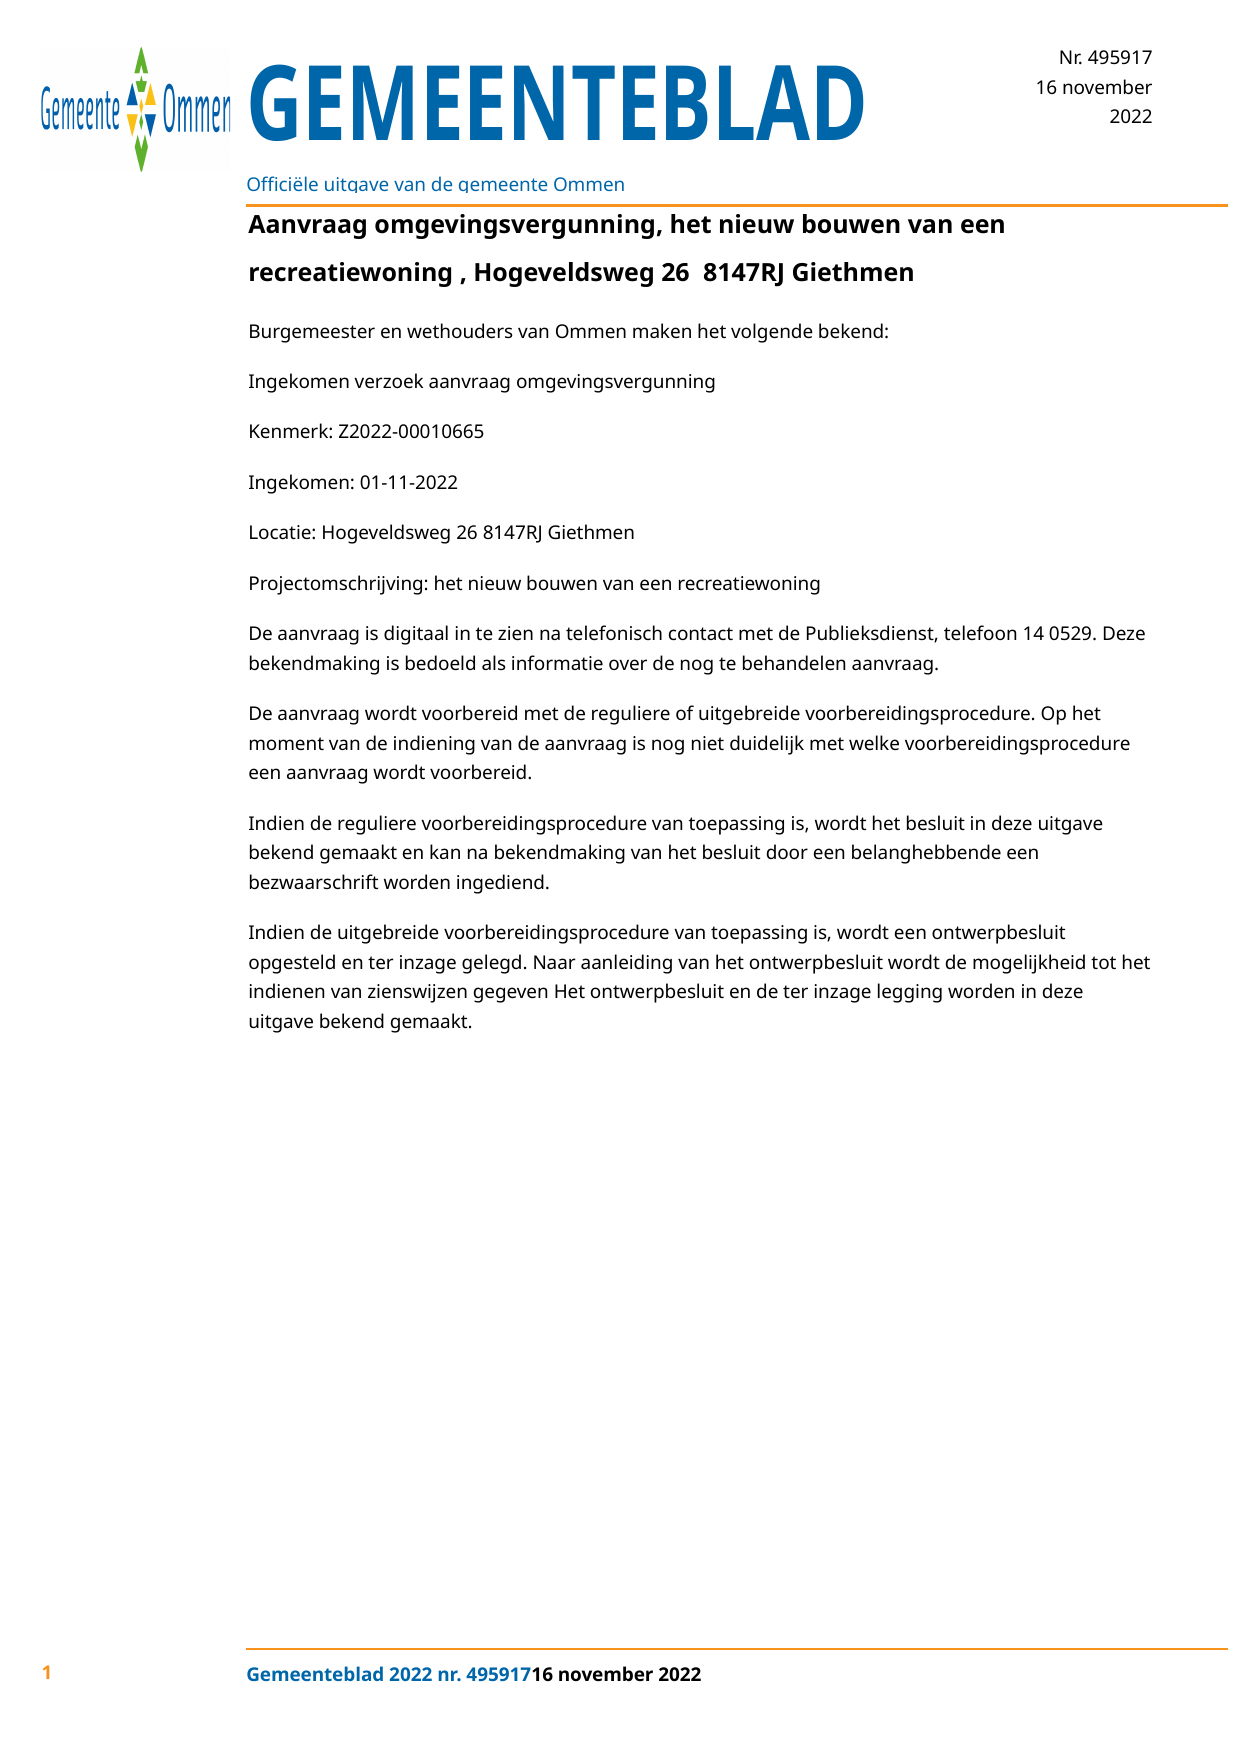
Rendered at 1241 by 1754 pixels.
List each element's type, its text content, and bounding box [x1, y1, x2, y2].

text Locatie: Hogeveldsweg 26 8147RJ Giethmen [248, 519, 1152, 545]
text Ingekomen verzoek aanvraag omgevingsvergunning [248, 368, 1152, 394]
text Projectomschrijving: het nieuw bouwen van een recreatiewoning [248, 570, 1152, 596]
text Kenmerk: Z2022-00010665 [248, 419, 1152, 444]
text Burgemeester en wethouders van Ommen maken het volgende bekend: [248, 318, 1152, 344]
text De aanvraag wordt voorbereid met de reguliere of uitgebreide voorbereidingsprocedure. Op het moment van de indiening van de aanvraag is nog niet duidelijk met welke voorbereidingsprocedure een aanvraag wordt voorbereid. [248, 700, 1152, 785]
text Aanvraag omgevingsvergunning, het nieuw bouwen van een recreatiewoning , Hogeveldsweg 26 8147RJ Giethmen [248, 207, 1152, 288]
picture [41, 47, 231, 172]
text Ingekomen: 01-11-2022 [248, 469, 1152, 495]
text Indien de reguliere voorbereidingsprocedure van toepassing is, wordt het besluit in deze uitgave bekend gemaakt en kan na bekendmaking van het besluit door een belanghebbende een bezwaarschrift worden ingediend. [248, 810, 1152, 895]
text De aanvraag is digitaal in te zien na telefonisch contact met de Publieksdienst, telefoon 14 0529. Deze bekendmaking is bedoeld als informatie over de nog te behandelen aanvraag. [248, 620, 1152, 676]
text Indien de uitgebreide voorbereidingsprocedure van toepassing is, wordt een ontwerpbesluit opgesteld en ter inzage gelegd. Naar aanleiding van het ontwerpbesluit wordt de mogelijkheid tot het indienen van zienswijzen gegeven Het ontwerpbesluit en de ter inzage legging worden in deze uitgave bekend gemaakt. [248, 919, 1152, 1034]
